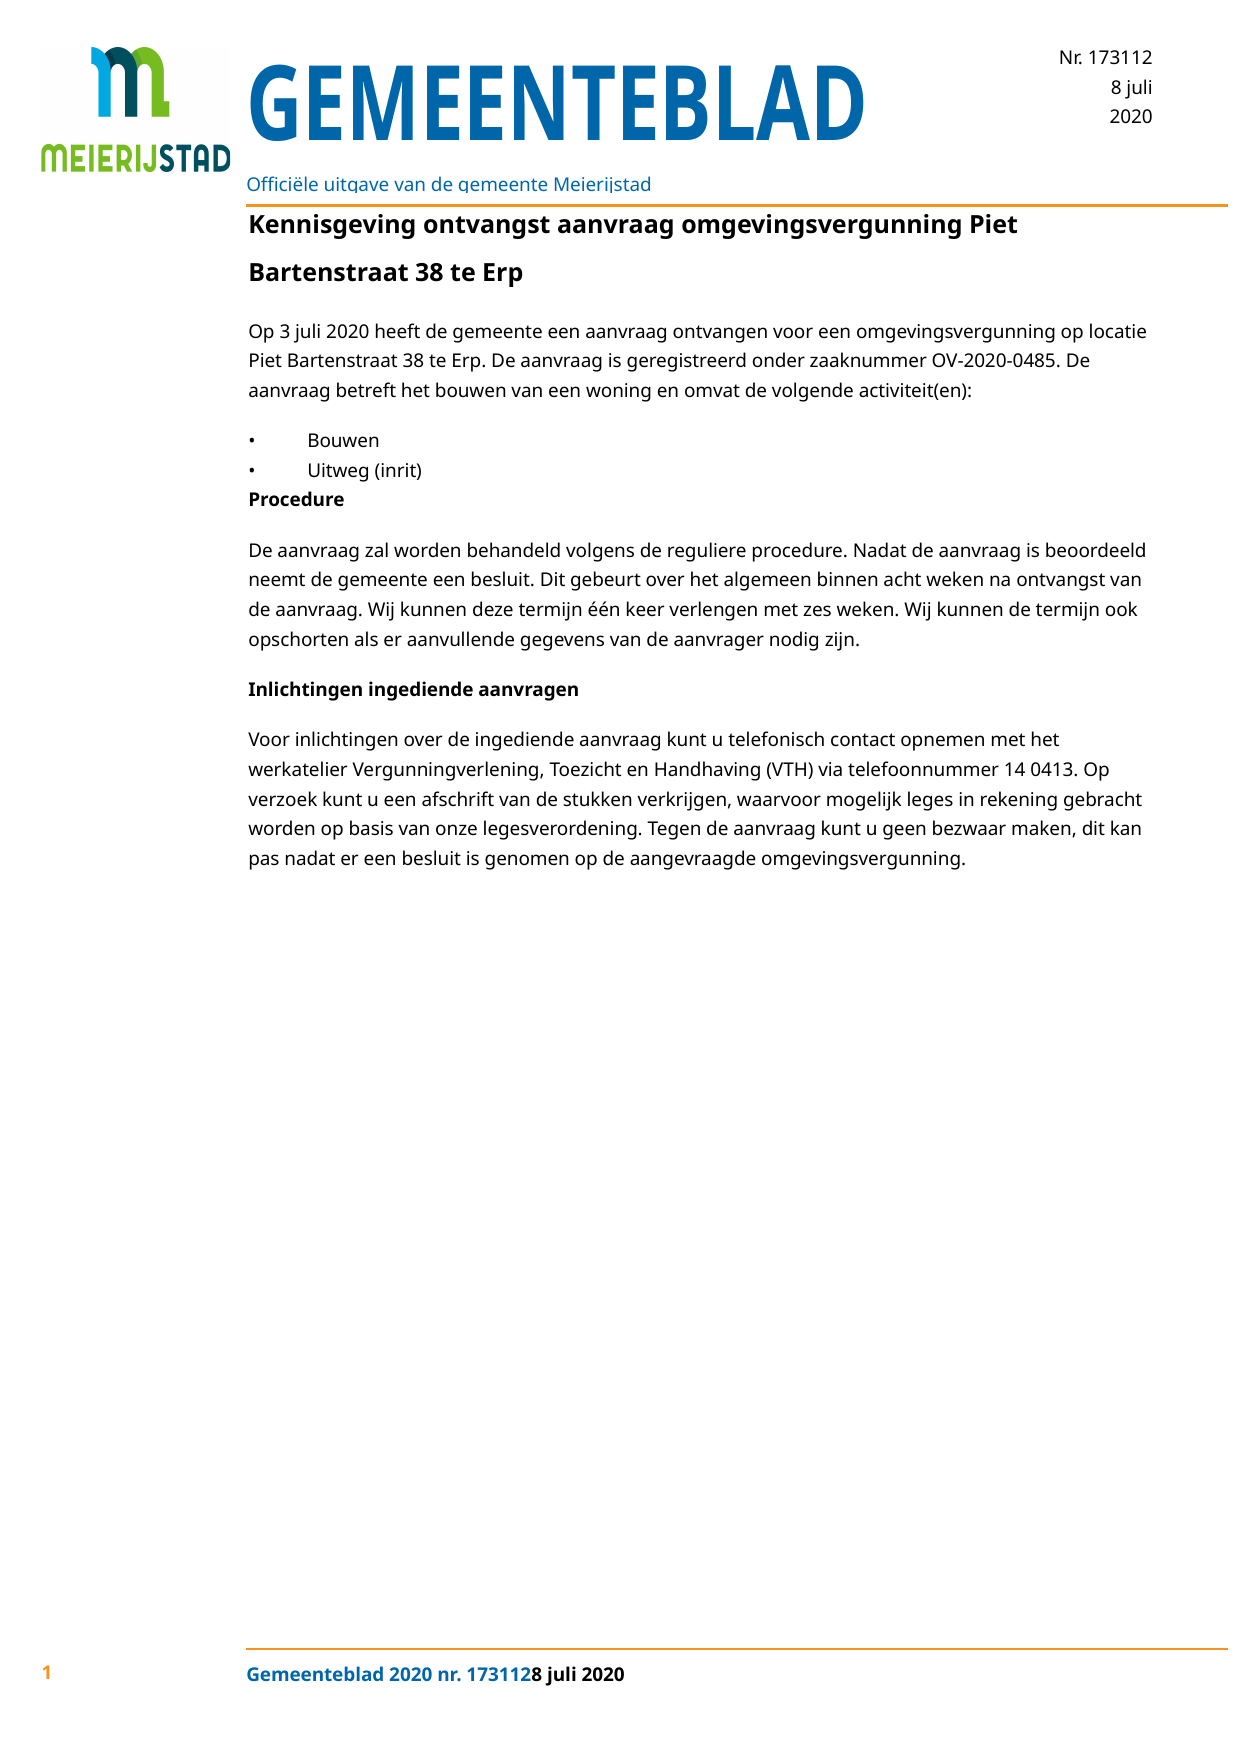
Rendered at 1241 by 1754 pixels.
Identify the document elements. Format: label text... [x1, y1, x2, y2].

list Uitweg (inrit) [248, 457, 1152, 483]
text Procedure [248, 487, 1152, 512]
text Inlichtingen ingediende aanvragen [248, 676, 1152, 702]
list Bouwen [248, 427, 1152, 453]
picture [41, 47, 231, 172]
text De aanvraag zal worden behandeld volgens de reguliere procedure. Nadat de aanvraag is beoordeeld neemt de gemeente een besluit. Dit gebeurt over het algemeen binnen acht weken na ontvangst van de aanvraag. Wij kunnen deze termijn één keer verlengen met zes weken. Wij kunnen de termijn ook opschorten als er aanvullende gegevens van de aanvrager nodig zijn. [248, 537, 1152, 652]
text Op 3 juli 2020 heeft de gemeente een aanvraag ontvangen voor een omgevingsvergunning op locatie Piet Bartenstraat 38 te Erp. De aanvraag is geregistreerd onder zaaknummer OV-2020-0485. De aanvraag betreft het bouwen van een woning en omvat de volgende activiteit(en): [248, 318, 1152, 403]
text Voor inlichtingen over de ingediende aanvraag kunt u telefonisch contact opnemen met het werkatelier Vergunningverlening, Toezicht en Handhaving (VTH) via telefoonnummer 14 0413. Op verzoek kunt u een afschrift van de stukken verkrijgen, waarvoor mogelijk leges in rekening gebracht worden op basis van onze legesverordening. Tegen de aanvraag kunt u geen bezwaar maken, dit kan pas nadat er een besluit is genomen op de aangevraagde omgevingsvergunning. [248, 727, 1152, 871]
text Kennisgeving ontvangst aanvraag omgevingsvergunning Piet Bartenstraat 38 te Erp [248, 207, 1152, 288]
